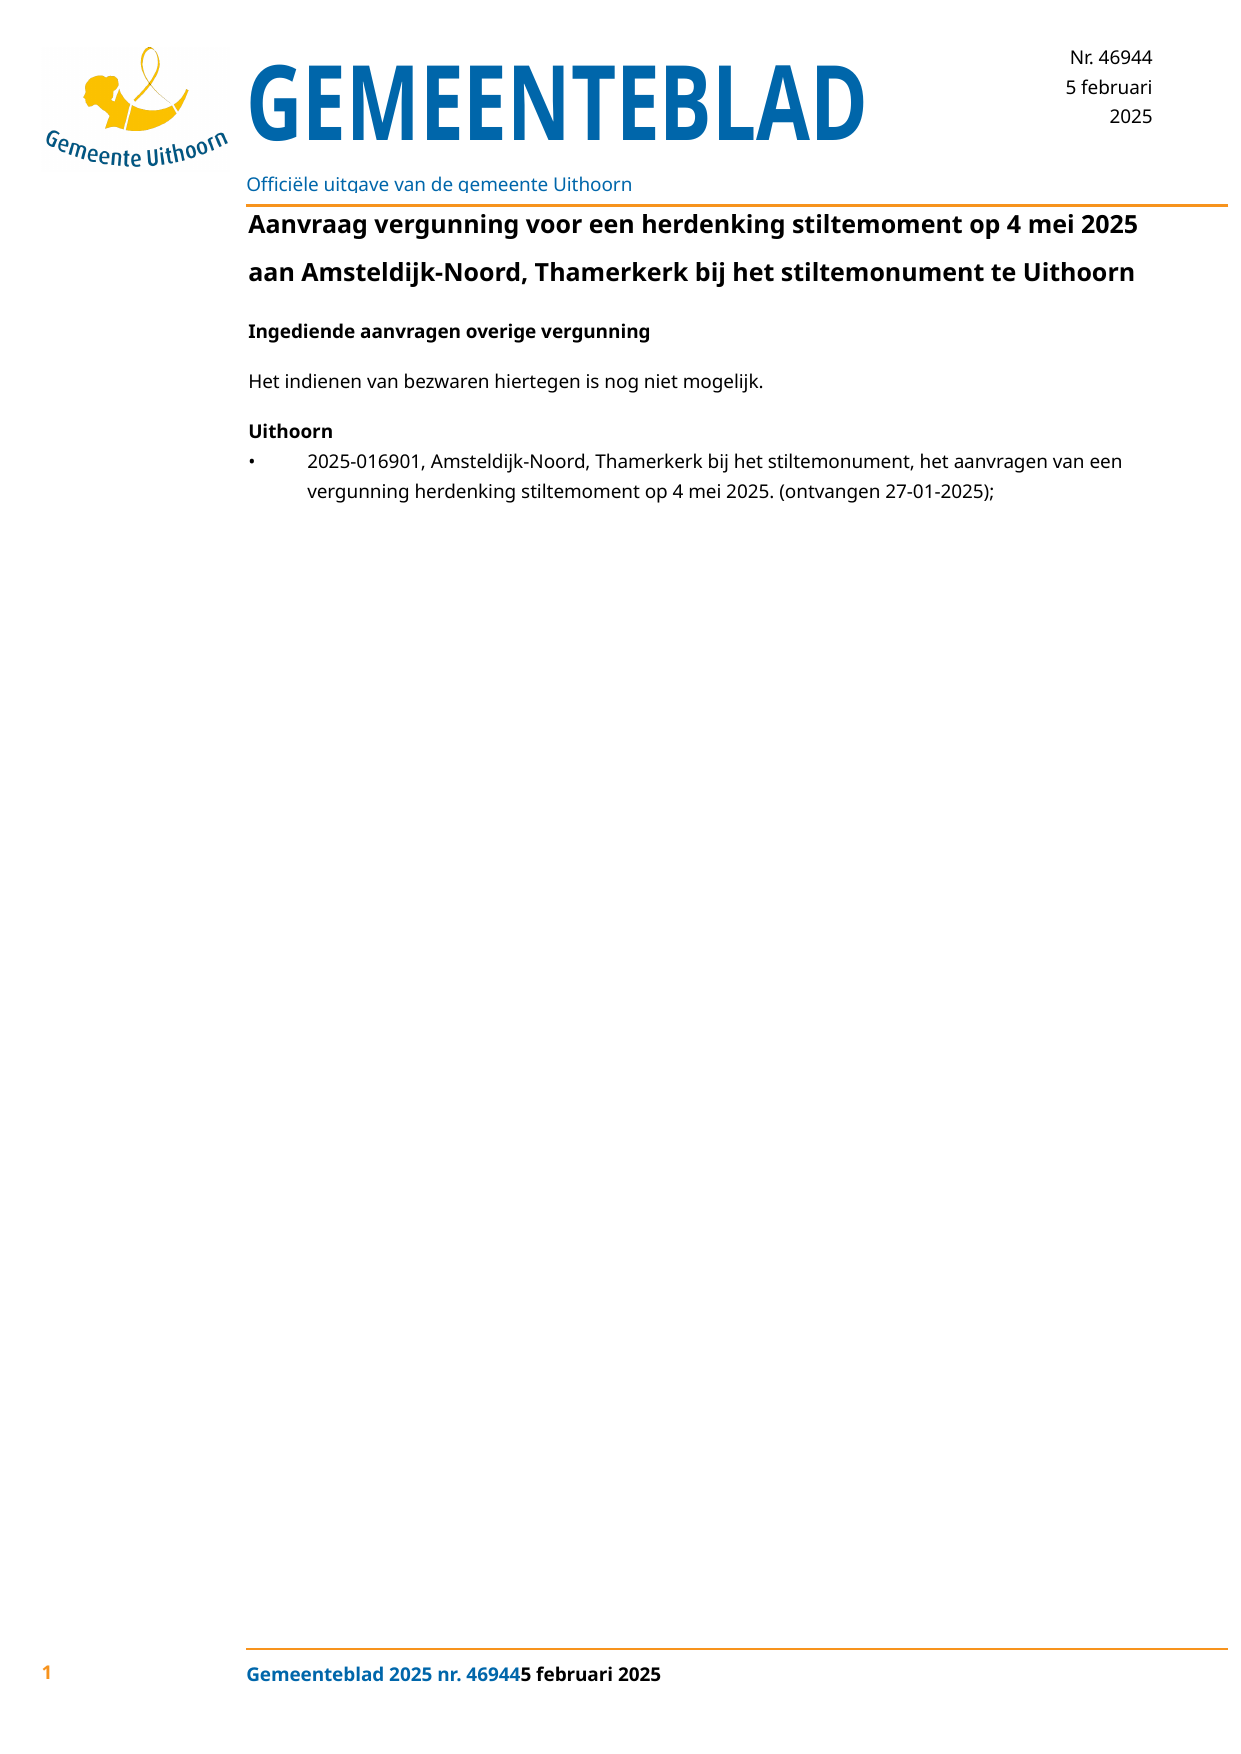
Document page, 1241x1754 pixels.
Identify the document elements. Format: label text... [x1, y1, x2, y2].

text Uithoorn [248, 419, 1152, 444]
text Aanvraag vergunning voor een herdenking stiltemoment op 4 mei 2025 aan Amsteldijk-Noord, Thamerkerk bij het stiltemonument te Uithoorn [248, 207, 1152, 288]
text Ingediende aanvragen overige vergunning [248, 318, 1152, 344]
picture [41, 47, 231, 172]
text Het indienen van bezwaren hiertegen is nog niet mogelijk. [248, 368, 1152, 394]
list 2025-016901, Amsteldijk-Noord, Thamerkerk bij het stiltemonument, het aanvragen van een vergunning herdenking stiltemoment op 4 mei 2025. (ontvangen 27-01-2025); [248, 448, 1152, 504]
